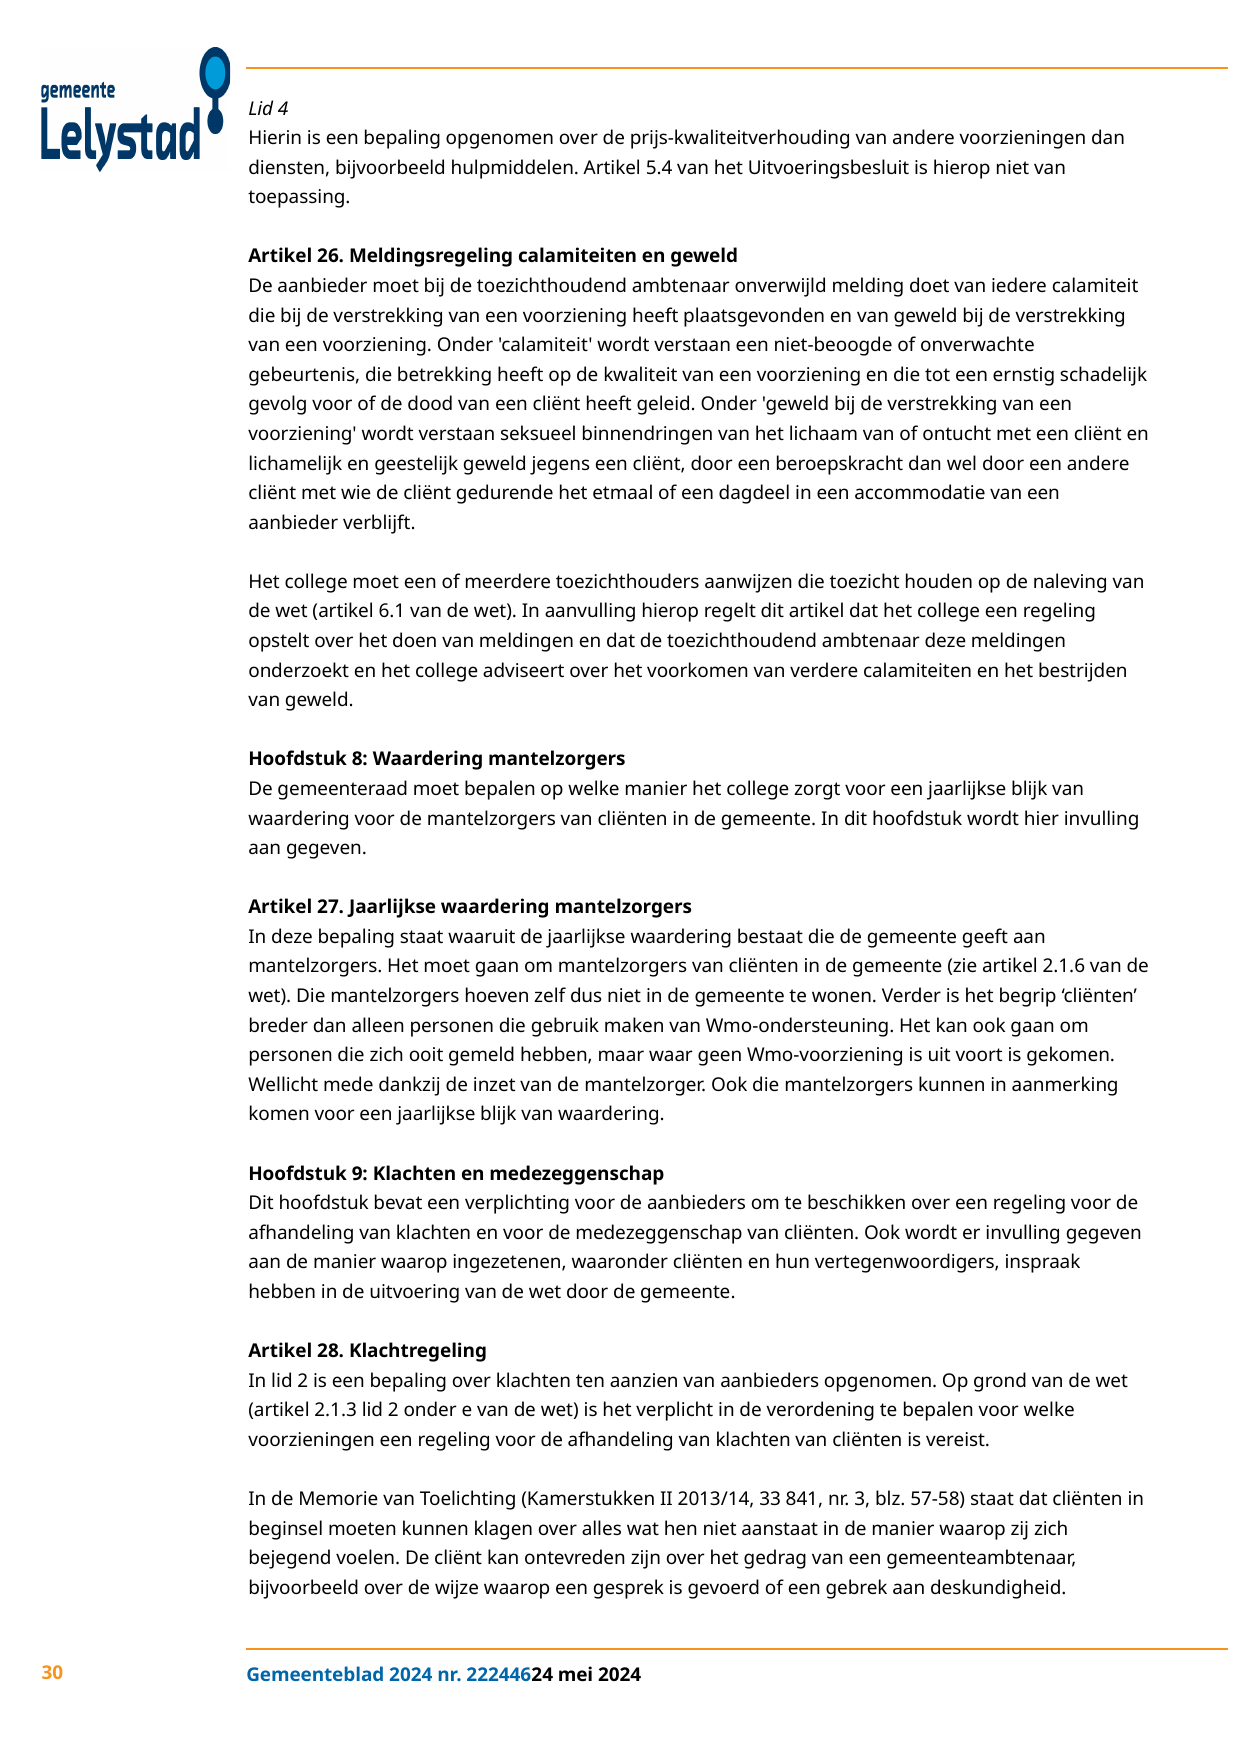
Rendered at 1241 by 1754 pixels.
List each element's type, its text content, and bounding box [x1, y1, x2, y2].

text Artikel 27. Jaarlijkse waardering mantelzorgers [248, 893, 1152, 919]
text Hoofdstuk 9: Klachten en medezeggenschap [248, 1160, 1152, 1186]
text Hoofdstuk 8: Waardering mantelzorgers [248, 746, 1152, 771]
text Lid 4 [248, 95, 1152, 121]
text Artikel 28. Klachtregeling [248, 1337, 1152, 1363]
text Het college moet een of meerdere toezichthouders aanwijzen die toezicht houden op de naleving van de wet (artikel 6.1 van de wet). In aanvulling hierop regelt dit artikel dat het college een regeling opstelt over het doen van meldingen en dat de toezichthoudend ambtenaar deze meldingen onderzoekt en het college adviseert over het voorkomen van verdere calamiteiten en het bestrijden van geweld. [248, 568, 1152, 712]
text Hierin is een bepaling opgenomen over de prijs-kwaliteitverhouding van andere voorzieningen dan diensten, bijvoorbeeld hulpmiddelen. Artikel 5.4 van het Uitvoeringsbesluit is hierop niet van toepassing. [248, 124, 1152, 209]
picture [41, 47, 231, 172]
text In lid 2 is een bepaling over klachten ten aanzien van aanbieders opgenomen. Op grond van de wet (artikel 2.1.3 lid 2 onder e van de wet) is het verplicht in de verordening te bepalen voor welke voorzieningen een regeling voor de afhandeling van klachten van cliënten is vereist. [248, 1367, 1152, 1452]
text Artikel 26. Meldingsregeling calamiteiten en geweld [248, 243, 1152, 268]
text De aanbieder moet bij de toezichthoudend ambtenaar onverwijld melding doet van iedere calamiteit die bij de verstrekking van een voorziening heeft plaatsgevonden en van geweld bij de verstrekking van een voorziening. Onder 'calamiteit' wordt verstaan een niet-beoogde of onverwachte gebeurtenis, die betrekking heeft op de kwaliteit van een voorziening en die tot een ernstig schadelijk gevolg voor of de dood van een cliënt heeft geleid. Onder 'geweld bij de verstrekking van een voorziening' wordt verstaan seksueel binnendringen van het lichaam van of ontucht met een cliënt en lichamelijk en geestelijk geweld jegens een cliënt, door een beroepskracht dan wel door een andere cliënt met wie de cliënt gedurende het etmaal of een dagdeel in een accommodatie van een aanbieder verblijft. [248, 272, 1152, 535]
text De gemeenteraad moet bepalen op welke manier het college zorgt voor een jaarlijkse blijk van waardering voor de mantelzorgers van cliënten in de gemeente. In dit hoofdstuk wordt hier invulling aan gegeven. [248, 775, 1152, 860]
text In deze bepaling staat waaruit de jaarlijkse waardering bestaat die de gemeente geeft aan mantelzorgers. Het moet gaan om mantelzorgers van cliënten in de gemeente (zie artikel 2.1.6 van de wet). Die mantelzorgers hoeven zelf dus niet in de gemeente te wonen. Verder is het begrip ‘cliënten’ breder dan alleen personen die gebruik maken van Wmo-ondersteuning. Het kan ook gaan om personen die zich ooit gemeld hebben, maar waar geen Wmo-voorziening is uit voort is gekomen. Wellicht mede dankzij de inzet van de mantelzorger. Ook die mantelzorgers kunnen in aanmerking komen voor een jaarlijkse blijk van waardering. [248, 923, 1152, 1126]
text In de Memorie van Toelichting (Kamerstukken II 2013/14, 33 841, nr. 3, blz. 57-58) staat dat cliënten in beginsel moeten kunnen klagen over alles wat hen niet aanstaat in de manier waarop zij zich bejegend voelen. De cliënt kan ontevreden zijn over het gedrag van een gemeenteambtenaar, bijvoorbeeld over de wijze waarop een gesprek is gevoerd of een gebrek aan deskundigheid. [248, 1485, 1152, 1600]
text Dit hoofdstuk bevat een verplichting voor de aanbieders om te beschikken over een regeling voor de afhandeling van klachten en voor de medezeggenschap van cliënten. Ook wordt er invulling gegeven aan de manier waarop ingezetenen, waaronder cliënten en hun vertegenwoordigers, inspraak hebben in de uitvoering van de wet door de gemeente. [248, 1189, 1152, 1304]
